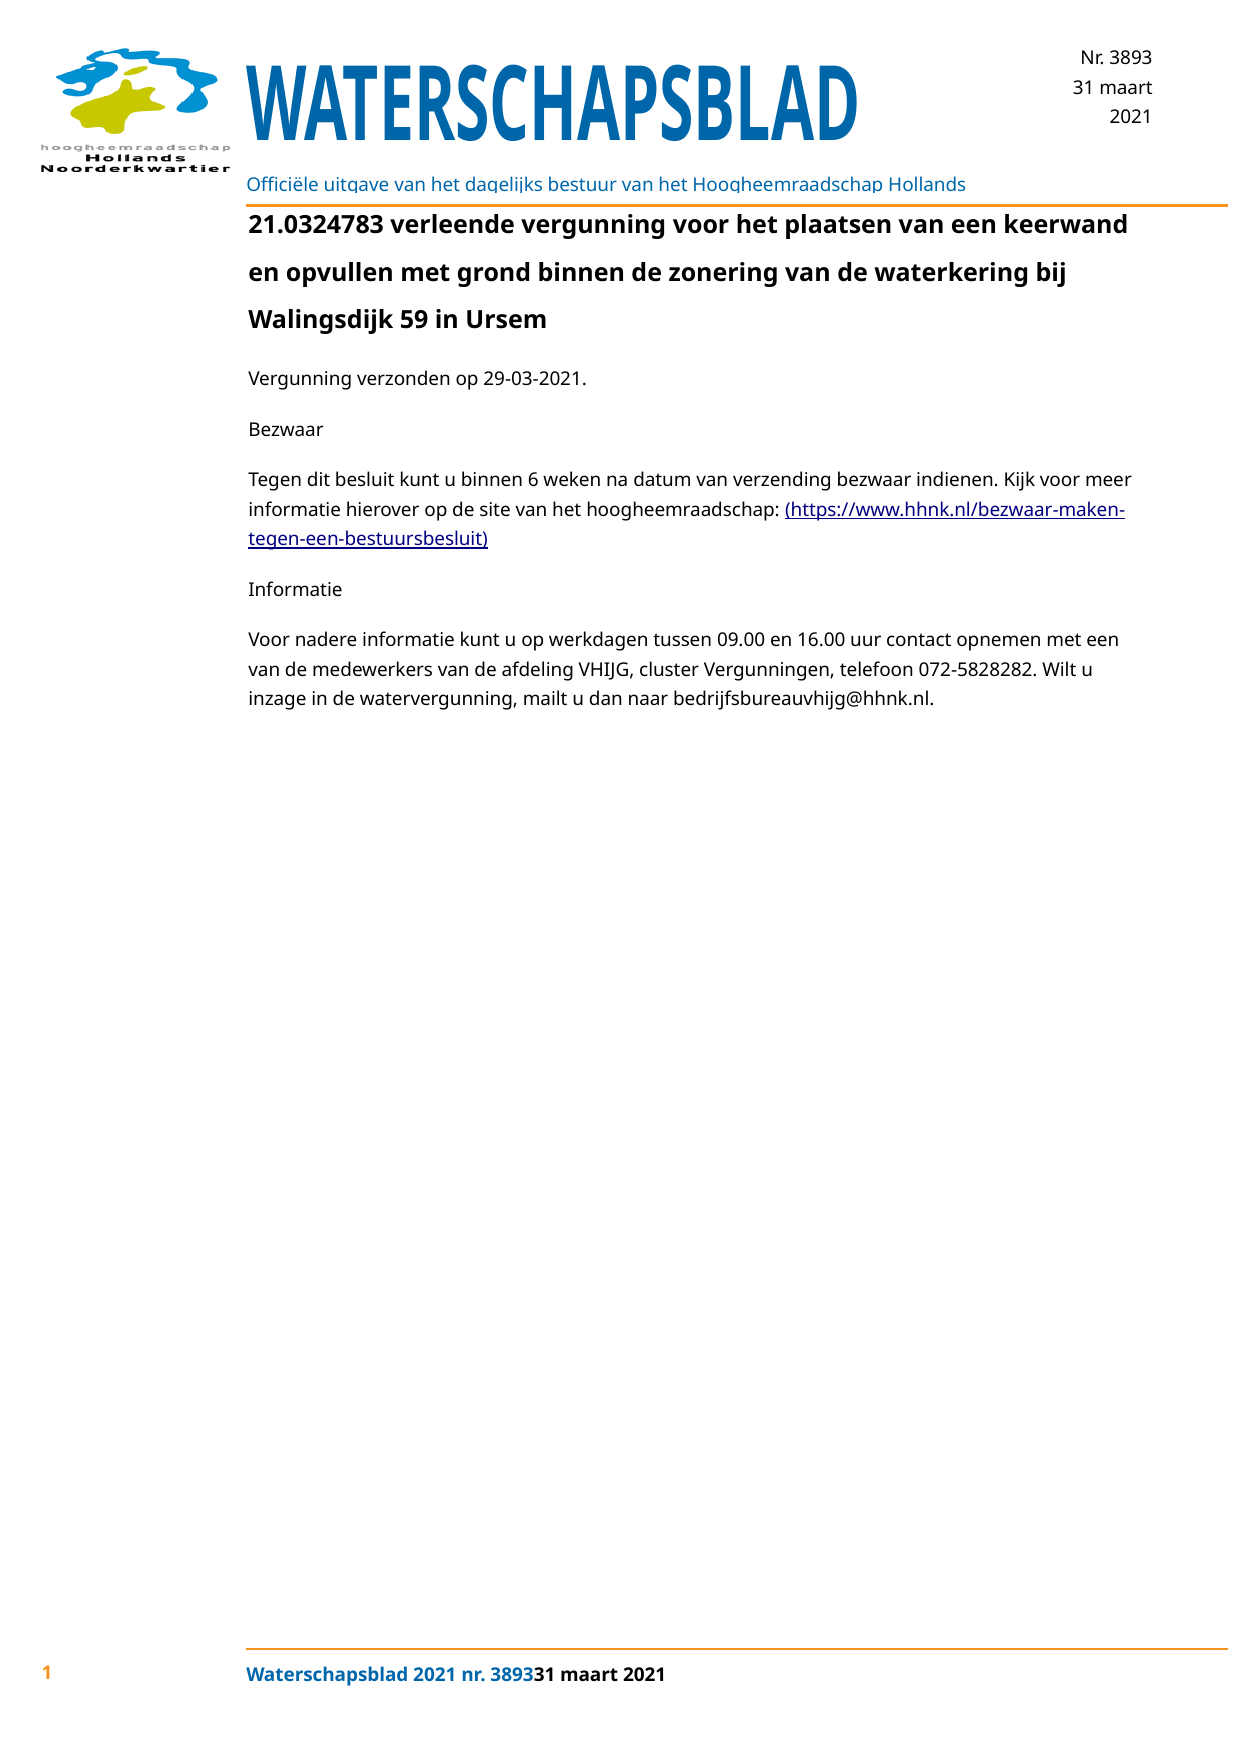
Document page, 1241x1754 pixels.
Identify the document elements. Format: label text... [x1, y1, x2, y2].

picture [41, 47, 231, 172]
text Bezwaar [248, 416, 1152, 442]
text 21.0324783 verleende vergunning voor het plaatsen van een keerwand en opvullen met grond binnen de zonering van de waterkering bij Walingsdijk 59 in Ursem [248, 207, 1152, 336]
text Vergunning verzonden op 29-03-2021. [248, 366, 1152, 391]
text Voor nadere informatie kunt u op werkdagen tussen 09.00 en 16.00 uur contact opnemen met een van de medewerkers van de afdeling VHIJG, cluster Vergunningen, telefoon 072-5828282. Wilt u inzage in de watervergunning, mailt u dan naar bedrijfsbureauvhijg@hhnk.nl. [248, 626, 1152, 711]
text Tegen dit besluit kunt u binnen 6 weken na datum van verzending bezwaar indienen. Kijk voor meer informatie hierover op de site van het hoogheemraadschap: (https://www.hhnk.nl/bezwaar-maken-tegen-een-bestuursbesluit) [248, 466, 1152, 551]
text Informatie [248, 576, 1152, 602]
